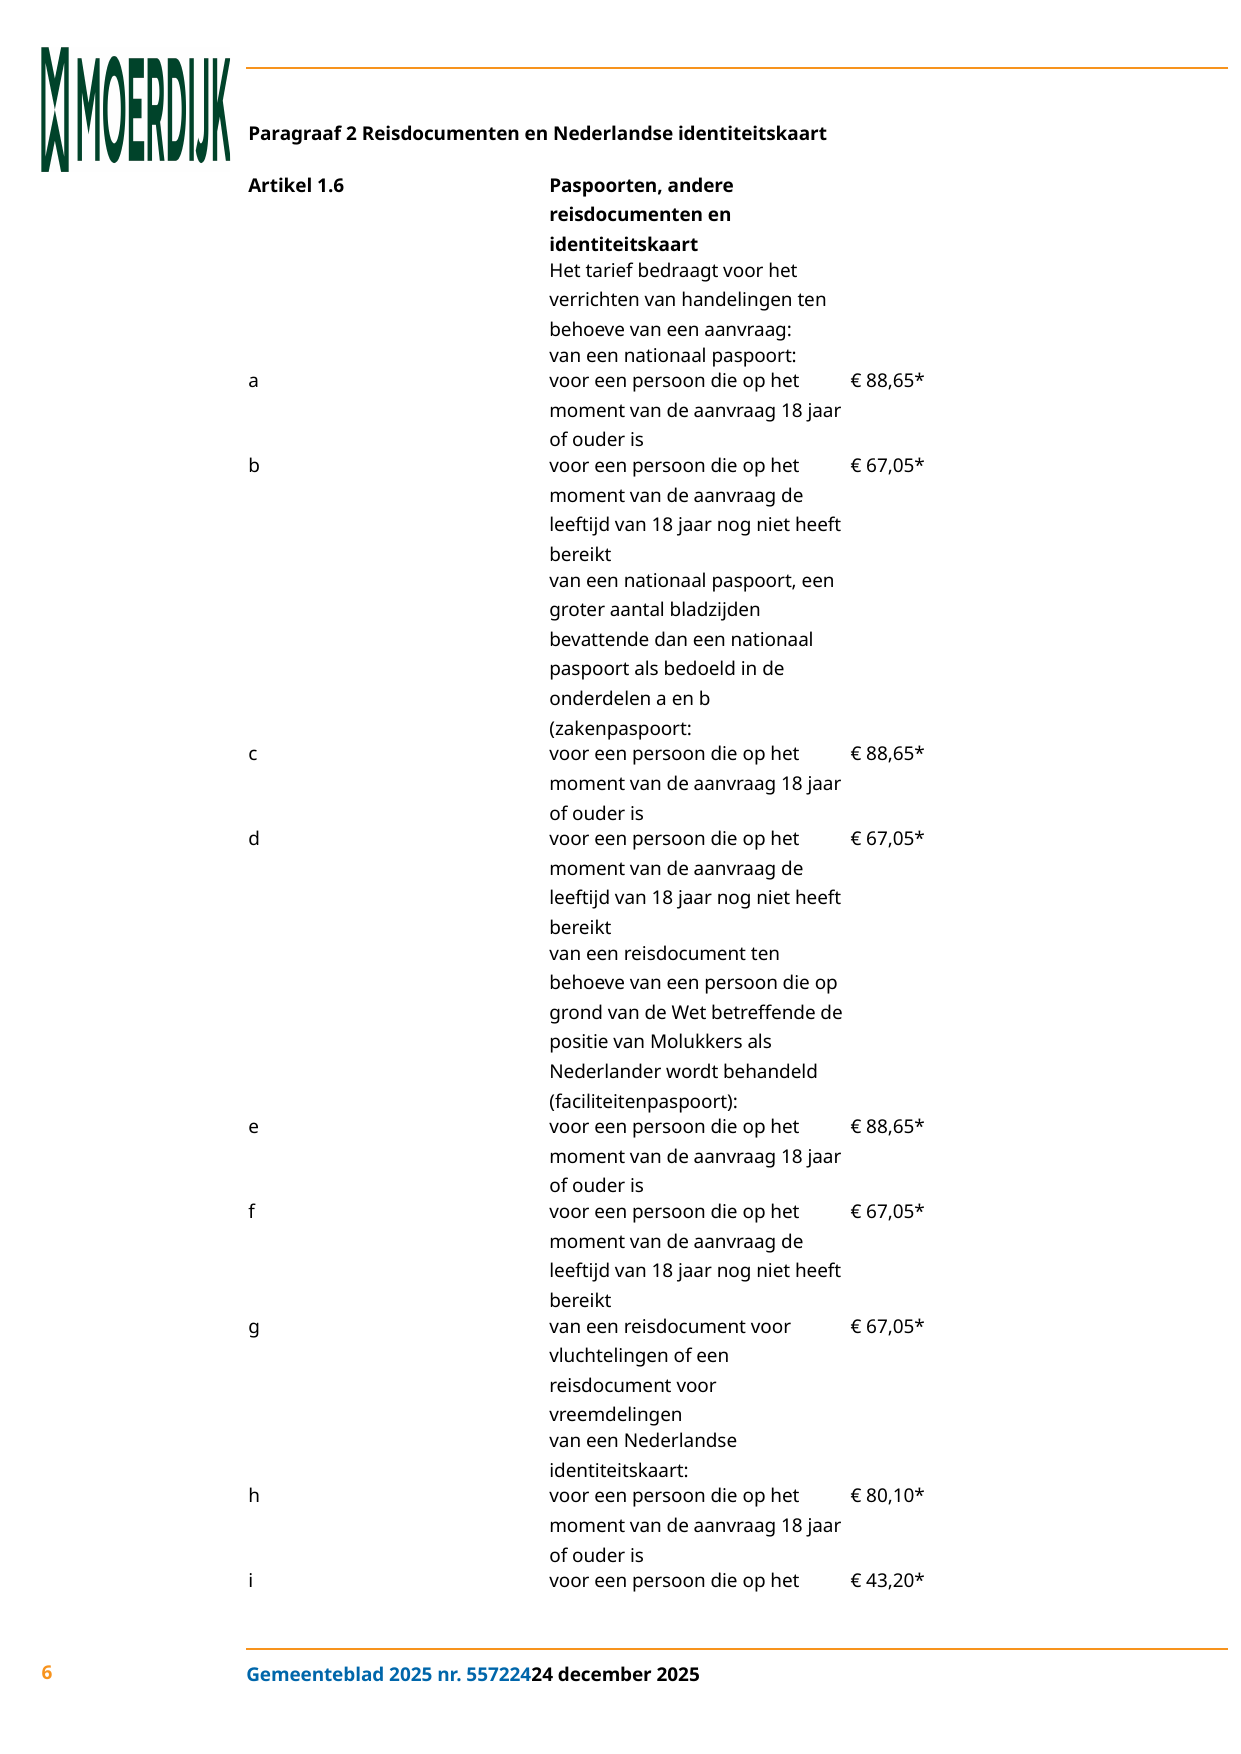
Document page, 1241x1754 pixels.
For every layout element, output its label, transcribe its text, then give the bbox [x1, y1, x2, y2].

table_cell € 67,05* [850, 1199, 1152, 1313]
table_cell g [248, 1313, 549, 1427]
table_cell Paspoorten, andere reisdocumenten en identiteitskaart [549, 172, 850, 257]
table_cell € 67,05* [850, 825, 1152, 940]
table_cell voor een persoon die op het moment van de aanvraag 18 jaar of ouder is [549, 741, 850, 825]
table_cell € 88,65* [850, 368, 1152, 452]
table_cell [850, 940, 1152, 1113]
table_cell [248, 1428, 549, 1483]
table_cell [248, 146, 1152, 172]
table_cell voor een persoon die op het moment van de aanvraag de leeftijd van 18 jaar nog niet heeft bereikt [549, 1199, 850, 1313]
table_cell [248, 257, 549, 342]
table_cell e [248, 1114, 549, 1198]
table_cell [248, 567, 549, 741]
table_cell b [248, 453, 549, 567]
table_cell a [248, 368, 549, 452]
table_cell voor een persoon die op het moment van de aanvraag 18 jaar of ouder is [549, 1114, 850, 1198]
table_cell [248, 342, 549, 367]
table_cell [248, 95, 1152, 121]
table_cell voor een persoon die op het moment van de aanvraag 18 jaar of ouder is [549, 368, 850, 452]
table_cell Het tarief bedraagt voor het verrichten van handelingen ten behoeve van een aanvraag: [549, 257, 850, 342]
picture [41, 47, 231, 172]
table_cell [850, 342, 1152, 367]
table_cell van een reisdocument voor vluchtelingen of een reisdocument voor vreemdelingen [549, 1313, 850, 1427]
table_cell [850, 567, 1152, 741]
table_cell d [248, 825, 549, 940]
table_cell f [248, 1199, 549, 1313]
table_cell van een nationaal paspoort: [549, 342, 850, 367]
table_cell € 67,05* [850, 453, 1152, 567]
table_cell c [248, 741, 549, 825]
table_cell van een nationaal paspoort, een groter aantal bladzijden bevattende dan een nationaal paspoort als bedoeld in de onderdelen a en b (zakenpaspoort: [549, 567, 850, 741]
table_cell voor een persoon die op het [549, 1568, 850, 1593]
table_cell [248, 940, 549, 1113]
table_cell Artikel 1.6 [248, 172, 549, 257]
table_cell van een reisdocument ten behoeve van een persoon die op grond van de Wet betreffende de positie van Molukkers als Nederlander wordt behandeld (faciliteitenpaspoort): [549, 940, 850, 1113]
table_cell i [248, 1568, 549, 1593]
table_cell h [248, 1483, 549, 1568]
table_cell [850, 1428, 1152, 1483]
table_cell € 43,20* [850, 1568, 1152, 1593]
table_cell € 88,65* [850, 1114, 1152, 1198]
table_cell € 80,10* [850, 1483, 1152, 1568]
table_cell voor een persoon die op het moment van de aanvraag de leeftijd van 18 jaar nog niet heeft bereikt [549, 453, 850, 567]
table_cell voor een persoon die op het moment van de aanvraag 18 jaar of ouder is [549, 1483, 850, 1568]
table_cell Paragraaf 2 Reisdocumenten en Nederlandse identiteitskaart [248, 121, 1152, 146]
table_cell € 88,65* [850, 741, 1152, 825]
table_cell [850, 257, 1152, 342]
table_cell € 67,05* [850, 1313, 1152, 1427]
table_cell [850, 172, 1152, 257]
table_cell voor een persoon die op het moment van de aanvraag de leeftijd van 18 jaar nog niet heeft bereikt [549, 825, 850, 940]
table_cell van een Nederlandse identiteitskaart: [549, 1428, 850, 1483]
